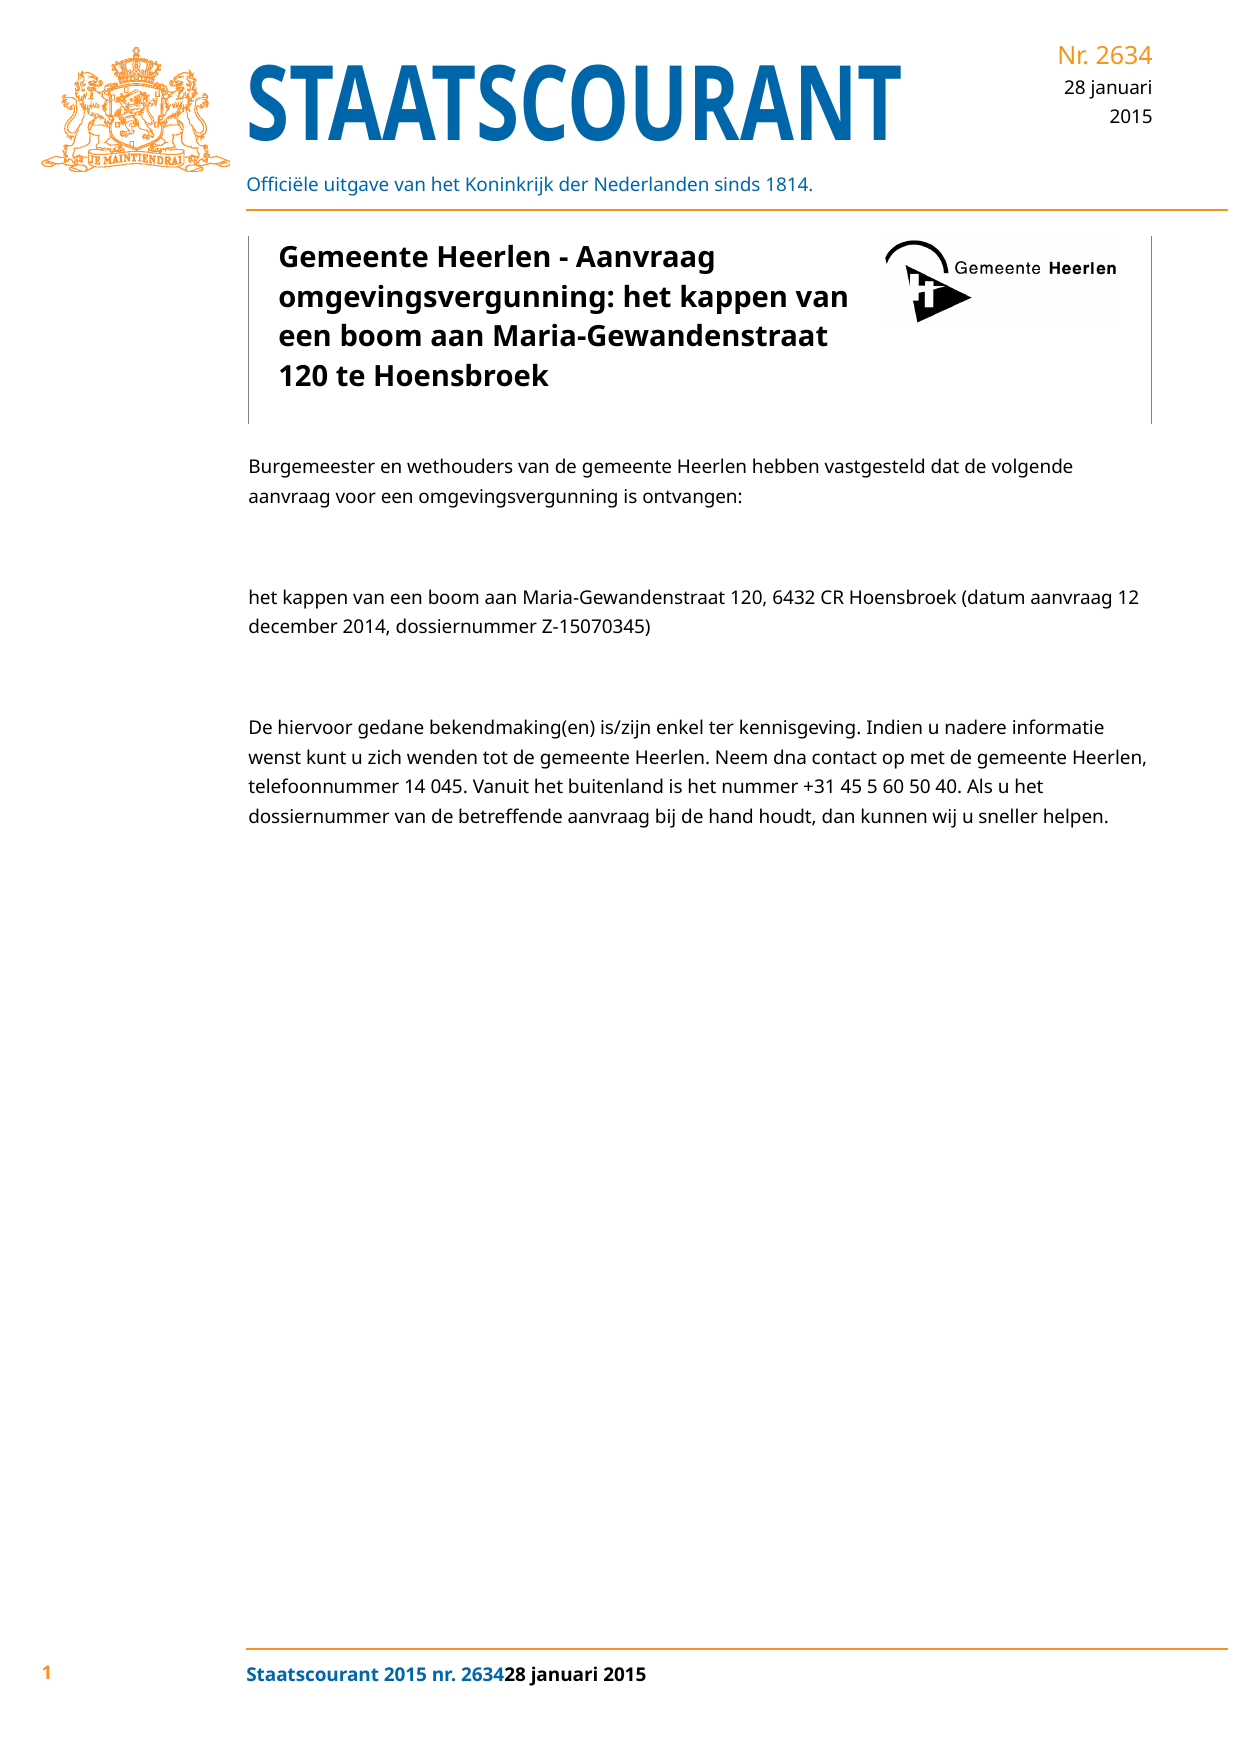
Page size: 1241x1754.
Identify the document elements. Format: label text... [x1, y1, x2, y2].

picture [41, 47, 231, 172]
text Burgemeester en wethouders van de gemeente Heerlen hebben vastgesteld dat de volgende aanvraag voor een omgevingsvergunning is ontvangen: [248, 454, 1152, 509]
table_header Gemeente Heerlen - Aanvraag omgevingsvergunning: het kappen van een boom aan Maria-Gewandenstraat 120 te Hoensbroek [249, 236, 850, 424]
text het kappen van een boom aan Maria-Gewandenstraat 120, 6432 CR Hoensbroek (datum aanvraag 12 december 2014, dossiernummer Z-15070345) [248, 584, 1152, 639]
picture [882, 236, 1119, 325]
text De hiervoor gedane bekendmaking(en) is/zijn enkel ter kennisgeving. Indien u nadere informatie wenst kunt u zich wenden tot de gemeente Heerlen. Neem dna contact op met de gemeente Heerlen, telefoonnummer 14 045. Vanuit het buitenland is het nummer +31 45 5 60 50 40. Als u het dossiernummer van de betreffende aanvraag bij de hand houdt, dan kunnen wij u sneller helpen. [248, 714, 1152, 829]
table_header [850, 236, 1151, 424]
